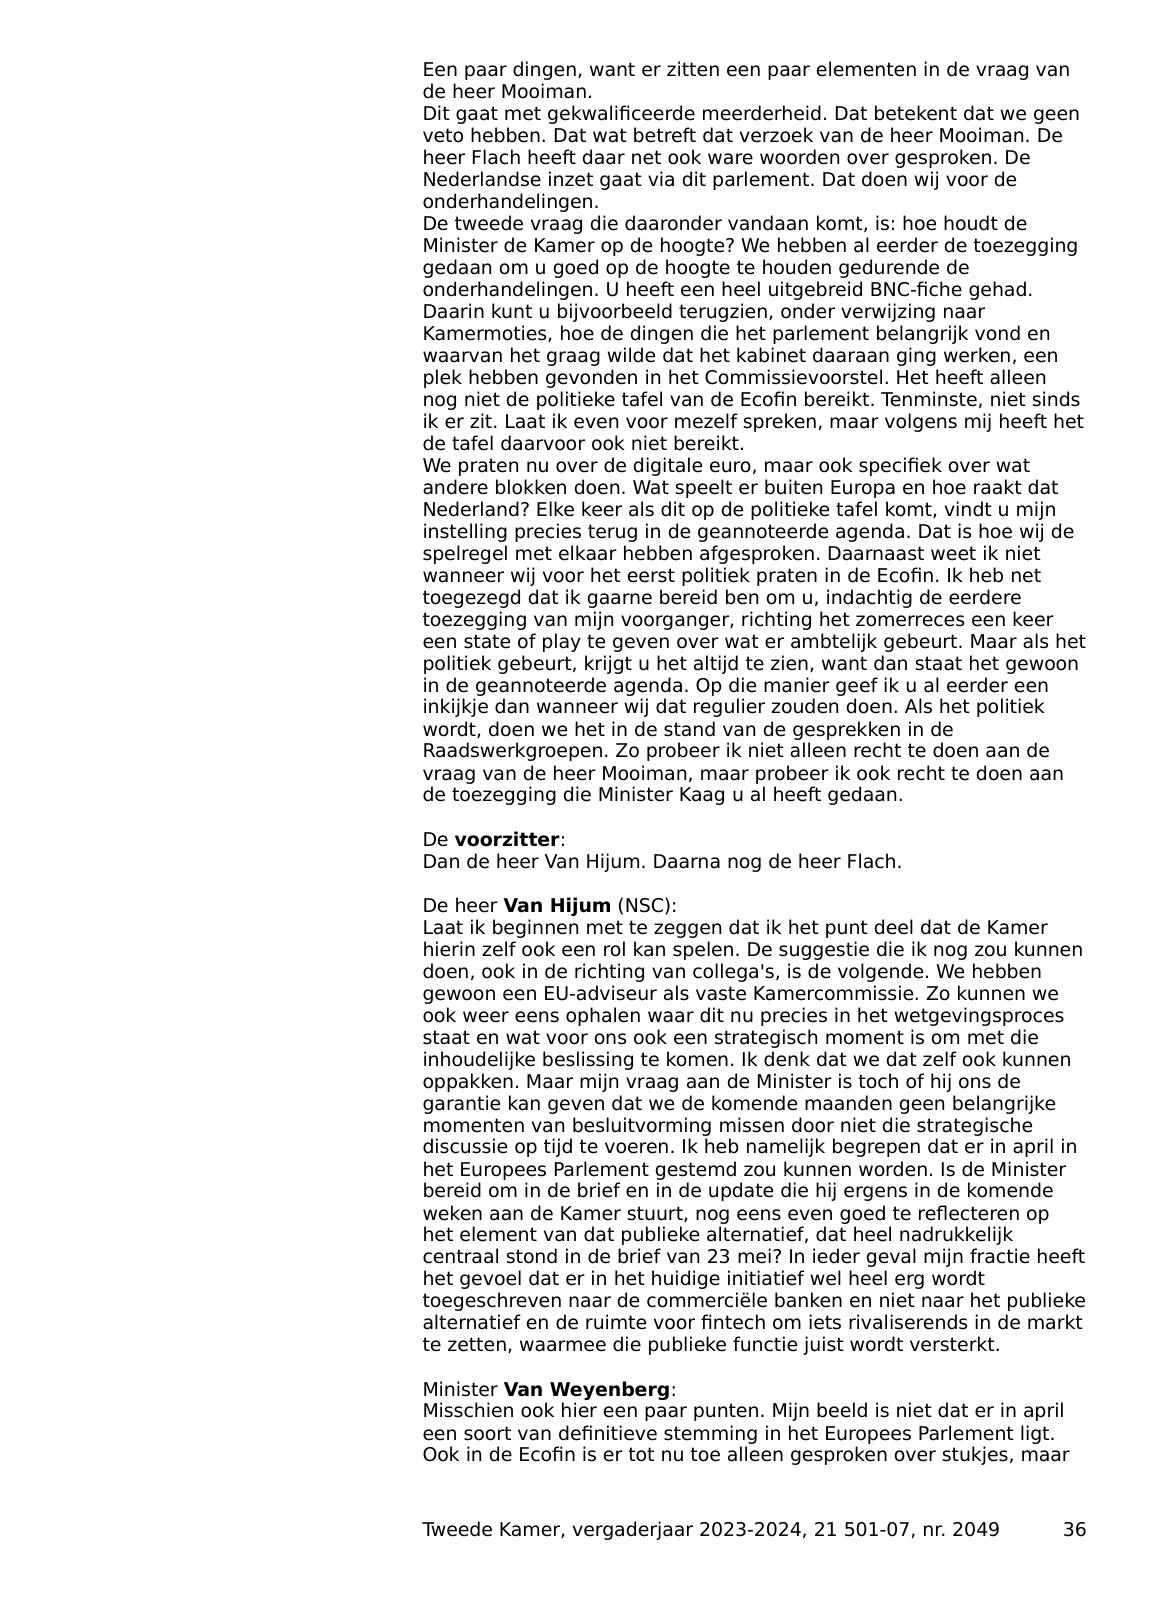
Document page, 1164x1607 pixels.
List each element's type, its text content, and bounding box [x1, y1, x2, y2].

text De tweede vraag die daaronder vandaan komt, is: hoe houdt de Minister de Kamer op de hoogte? We hebben al eerder de toezegging gedaan om u goed op de hoogte te houden gedurende de onderhandelingen. U heeft een heel uitgebreid BNC-fiche gehad. Daarin kunt u bijvoorbeeld terugzien, onder verwijzing naar Kamermoties, hoe de dingen die het parlement belangrijk vond en waarvan het graag wilde dat het kabinet daaraan ging werken, een plek hebben gevonden in het Commissievoorstel. Het heeft alleen nog niet de politieke tafel van de Ecofin bereikt. Tenminste, niet sinds ik er zit. Laat ik even voor mezelf spreken, maar volgens mij heeft het de tafel daarvoor ook niet bereikt. [422, 213, 1087, 455]
text Een paar dingen, want er zitten een paar elementen in de vraag van de heer Mooiman. [422, 59, 1087, 103]
text De voorzitter: [422, 828, 1087, 851]
text Minister Van Weyenberg: [422, 1378, 1087, 1400]
text Dan de heer Van Hijum. Daarna nog de heer Flach. [422, 851, 1087, 872]
text We praten nu over de digitale euro, maar ook specifiek over wat andere blokken doen. Wat speelt er buiten Europa en hoe raakt dat Nederland? Elke keer als dit op de politieke tafel komt, vindt u mijn instelling precies terug in de geannoteerde agenda. Dat is hoe wij de spelregel met elkaar hebben afgesproken. Daarnaast weet ik niet wanneer wij voor het eerst politiek praten in de Ecofin. Ik heb net toegezegd dat ik gaarne bereid ben om u, indachtig de eerdere toezegging van mijn voorganger, richting het zomerreces een keer een state of play te geven over wat er ambtelijk gebeurt. Maar als het politiek gebeurt, krijgt u het altijd te zien, want dan staat het gewoon in de geannoteerde agenda. Op die manier geef ik u al eerder een inkijkje dan wanneer wij dat regulier zouden doen. Als het politiek wordt, doen we het in de stand van de gesprekken in de Raadswerkgroepen. Zo probeer ik niet alleen recht te doen aan de vraag van de heer Mooiman, maar probeer ik ook recht te doen aan de toezegging die Minister Kaag u al heeft gedaan. [422, 455, 1087, 806]
text De heer Van Hijum (NSC): [422, 895, 1087, 917]
text Dit gaat met gekwalificeerde meerderheid. Dat betekent dat we geen veto hebben. Dat wat betreft dat verzoek van de heer Mooiman. De heer Flach heeft daar net ook ware woorden over gesproken. De Nederlandse inzet gaat via dit parlement. Dat doen wij voor de onderhandelingen. [422, 103, 1087, 213]
text Laat ik beginnen met te zeggen dat ik het punt deel dat de Kamer hierin zelf ook een rol kan spelen. De suggestie die ik nog zou kunnen doen, ook in de richting van collega's, is de volgende. We hebben gewoon een EU-adviseur als vaste Kamercommissie. Zo kunnen we ook weer eens ophalen waar dit nu precies in het wetgevingsproces staat en wat voor ons ook een strategisch moment is om met die inhoudelijke beslissing te komen. Ik denk dat we dat zelf ook kunnen oppakken. Maar mijn vraag aan de Minister is toch of hij ons de garantie kan geven dat we de komende maanden geen belangrijke momenten van besluitvorming missen door niet die strategische discussie op tijd te voeren. Ik heb namelijk begrepen dat er in april in het Europees Parlement gestemd zou kunnen worden. Is de Minister bereid om in de brief en in de update die hij ergens in de komende weken aan de Kamer stuurt, nog eens even goed te reflecteren op het element van dat publieke alternatief, dat heel nadrukkelijk centraal stond in de brief van 23 mei? In ieder geval mijn fractie heeft het gevoel dat er in het huidige initiatief wel heel erg wordt toegeschreven naar de commerciële banken en niet naar het publieke alternatief en de ruimte voor fintech om iets rivaliserends in de markt te zetten, waarmee die publieke functie juist wordt versterkt. [422, 917, 1087, 1356]
text Misschien ook hier een paar punten. Mijn beeld is niet dat er in april een soort van definitieve stemming in het Europees Parlement ligt. Ook in de Ecofin is er tot nu toe alleen gesproken over stukjes, maar [422, 1400, 1087, 1466]
